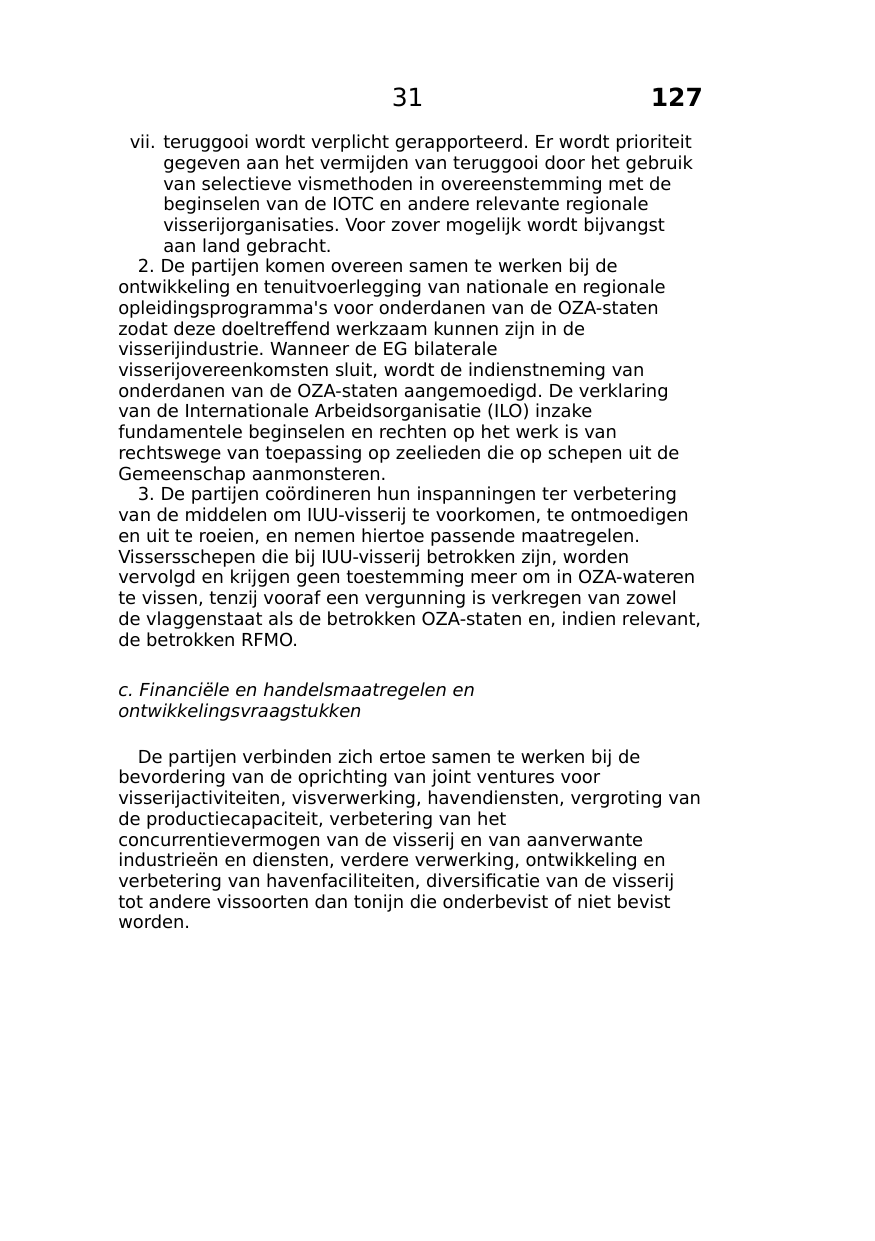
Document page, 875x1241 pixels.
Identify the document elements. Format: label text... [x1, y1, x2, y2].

text 2. De partijen komen overeen samen te werken bij de ontwikkeling en tenuitvoerlegging van nationale en regionale opleidingsprogramma's voor onderdanen van de OZA-staten zodat deze doeltreffend werkzaam kunnen zijn in de visserijindustrie. Wanneer de EG bilaterale visserijovereenkomsten sluit, wordt de indienstneming van onderdanen van de OZA-staten aangemoedigd. De verklaring van de Internationale Arbeidsorganisatie (ILO) inzake fundamentele beginselen en rechten op het werk is van rechtswege van toepassing op zeelieden die op schepen uit de Gemeenschap aanmonsteren. [118, 256, 703, 484]
text De partijen verbinden zich ertoe samen te werken bij de bevordering van de oprichting van joint ventures voor visserijactiviteiten, visverwerking, havendiensten, vergroting van de productiecapaciteit, verbetering van het concurrentievermogen van de visserij en van aanverwante industrieën en diensten, verdere verwerking, ontwikkeling en verbetering van havenfaciliteiten, diversificatie van de visserij tot andere vissoorten dan tonijn die onderbevist of niet bevist worden. [118, 747, 703, 933]
text vii. teruggooi wordt verplicht gerapporteerd. Er wordt prioriteit gegeven aan het vermijden van teruggooi door het gebruik van selectieve vismethoden in overeenstemming met de beginselen van de IOTC en andere relevante regionale visserijorganisaties. Voor zover mogelijk wordt bijvangst aan land gebracht. [118, 132, 703, 256]
text 3. De partijen coördineren hun inspanningen ter verbetering van de middelen om IUU-visserij te voorkomen, te ontmoedigen en uit te roeien, en nemen hiertoe passende maatregelen. Vissersschepen die bij IUU-visserij betrokken zijn, worden vervolgd en krijgen geen toestemming meer om in OZA-wateren te vissen, tenzij vooraf een vergunning is verkregen van zowel de vlaggenstaat als de betrokken OZA-staten en, indien relevant, de betrokken RFMO. [118, 484, 703, 650]
subtitle c. Financiële en handelsmaatregelen en ontwikkelingsvraagstukken [118, 680, 703, 722]
